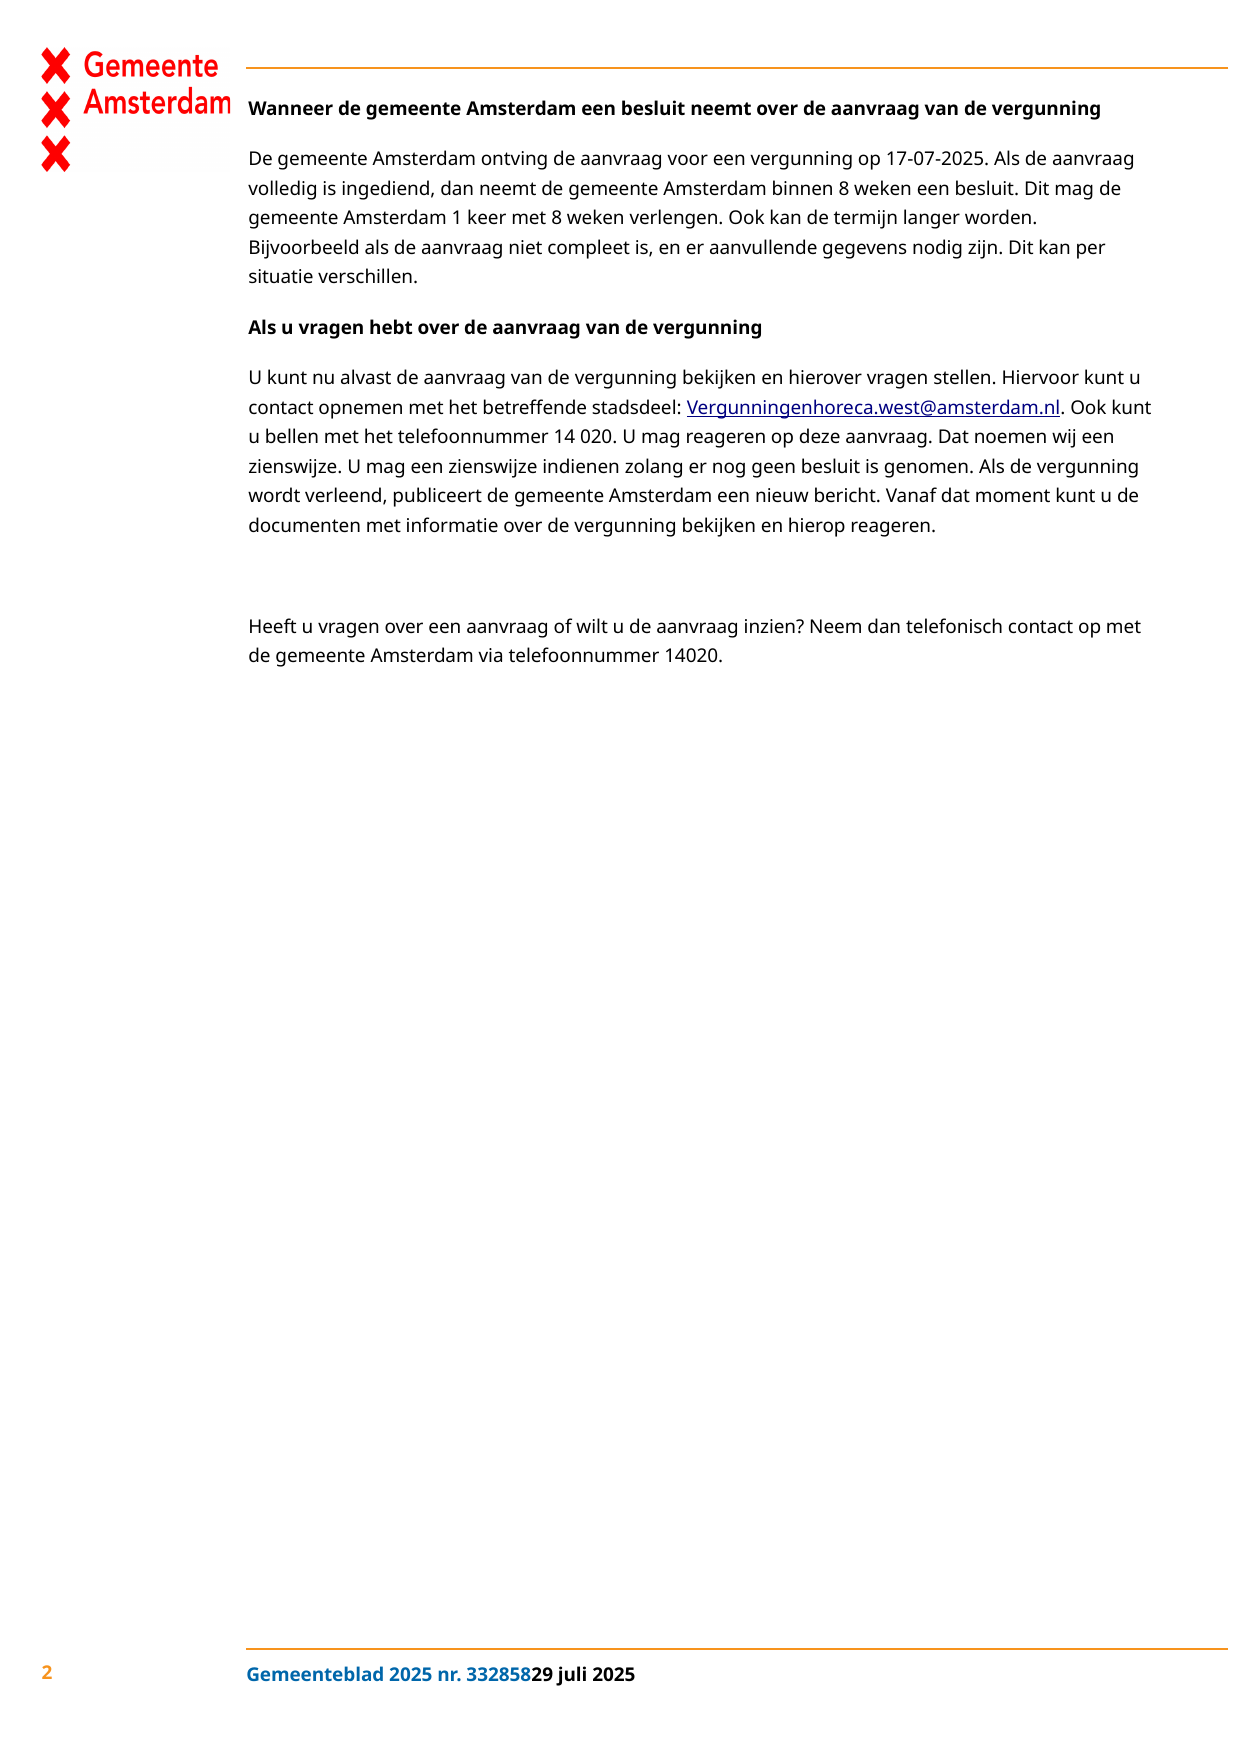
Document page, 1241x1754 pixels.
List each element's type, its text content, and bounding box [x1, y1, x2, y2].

text Als u vragen hebt over de aanvraag van de vergunning [248, 314, 1152, 340]
picture [41, 47, 231, 172]
text Wanneer de gemeente Amsterdam een besluit neemt over de aanvraag van de vergunning [248, 95, 1152, 121]
text Heeft u vragen over een aanvraag of wilt u de aanvraag inzien? Neem dan telefonisch contact op met de gemeente Amsterdam via telefoonnummer 14020. [248, 613, 1152, 668]
text De gemeente Amsterdam ontving de aanvraag voor een vergunning op 17-07-2025. Als de aanvraag volledig is ingediend, dan neemt de gemeente Amsterdam binnen 8 weken een besluit. Dit mag de gemeente Amsterdam 1 keer met 8 weken verlengen. Ook kan de termijn langer worden. Bijvoorbeeld als de aanvraag niet compleet is, en er aanvullende gegevens nodig zijn. Dit kan per situatie verschillen. [248, 145, 1152, 289]
text U kunt nu alvast de aanvraag van de vergunning bekijken en hierover vragen stellen. Hiervoor kunt u contact opnemen met het betreffende stadsdeel: Vergunningenhoreca.west@amsterdam.nl. Ook kunt u bellen met het telefoonnummer 14 020. U mag reageren op deze aanvraag. Dat noemen wij een zienswijze. U mag een zienswijze indienen zolang er nog geen besluit is genomen. Als de vergunning wordt verleend, publiceert de gemeente Amsterdam een nieuw bericht. Vanaf dat moment kunt u de documenten met informatie over de vergunning bekijken en hierop reageren. [248, 364, 1152, 538]
